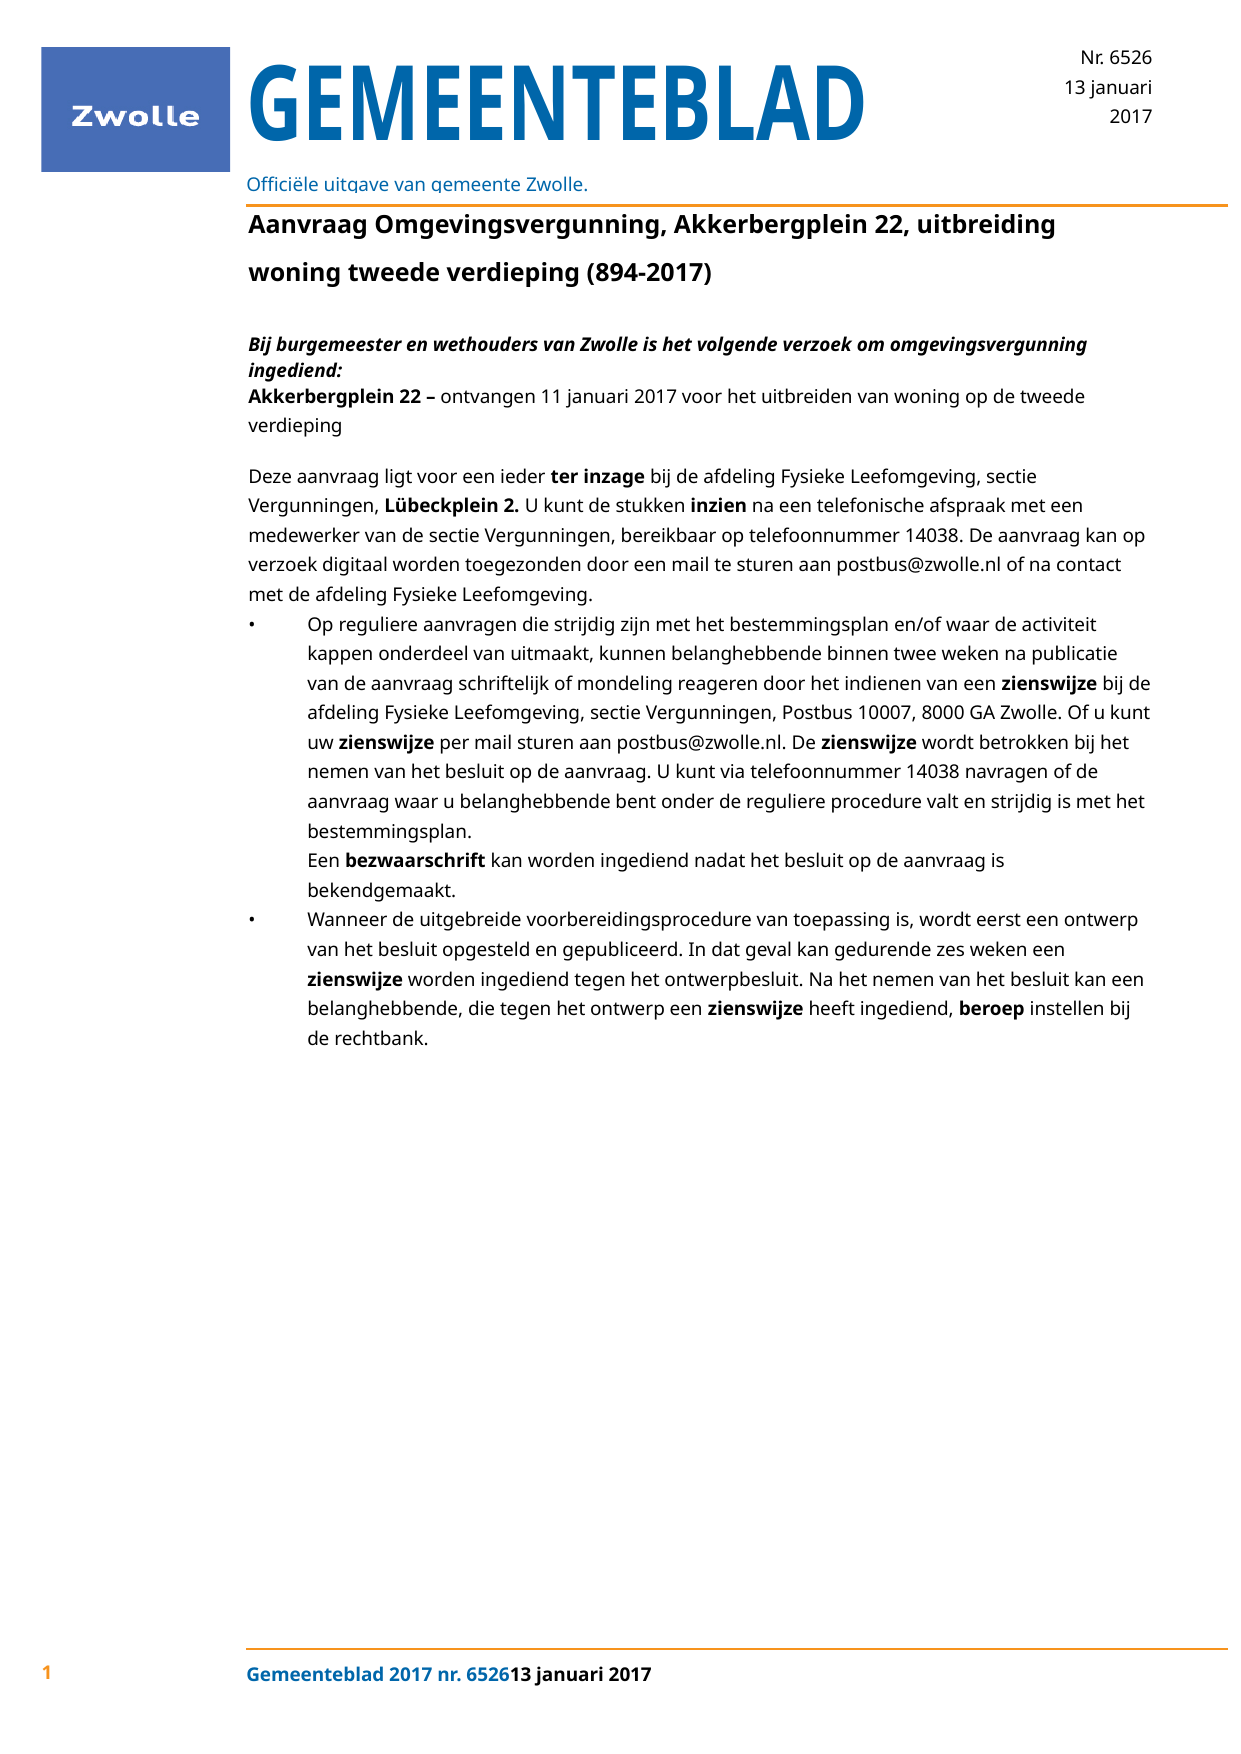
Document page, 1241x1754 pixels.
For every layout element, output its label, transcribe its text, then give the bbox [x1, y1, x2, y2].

list Wanneer de uitgebreide voorbereidingsprocedure van toepassing is, wordt eerst een ontwerp van het besluit opgesteld en gepubliceerd. In dat geval kan gedurende zes weken een zienswijze worden ingediend tegen het ontwerpbesluit. Na het nemen van het besluit kan een belanghebbende, die tegen het ontwerp een zienswijze heeft ingediend, beroep instellen bij de rechtbank. [248, 907, 1152, 1051]
text Deze aanvraag ligt voor een ieder ter inzage bij de afdeling Fysieke Leefomgeving, sectie Vergunningen, Lübeckplein 2. U kunt de stukken inzien na een telefonische afspraak met een medewerker van de sectie Vergunningen, bereikbaar op telefoonnummer 14038. De aanvraag kan op verzoek digitaal worden toegezonden door een mail te sturen aan postbus@zwolle.nl of na contact met de afdeling Fysieke Leefomgeving. [248, 463, 1152, 607]
list Op reguliere aanvragen die strijdig zijn met het bestemmingsplan en/of waar de activiteit kappen onderdeel van uitmaakt, kunnen belanghebbende binnen twee weken na publicatie van de aanvraag schriftelijk of mondeling reageren door het indienen van een zienswijze bij de afdeling Fysieke Leefomgeving, sectie Vergunningen, Postbus 10007, 8000 GA Zwolle. Of u kunt uw zienswijze per mail sturen aan postbus@zwolle.nl. De zienswijze wordt betrokken bij het nemen van het besluit op de aanvraag. U kunt via telefoonnummer 14038 navragen of de aanvraag waar u belanghebbende bent onder de reguliere procedure valt en strijdig is met het bestemmingsplan. [248, 611, 1152, 844]
list Een bezwaarschrift kan worden ingediend nadat het besluit op de aanvraag is bekendgemaakt. [248, 847, 1152, 903]
picture [41, 47, 231, 172]
text Bij burgemeester en wethouders van Zwolle is het volgende verzoek om omgevingsvergunning ingediend: [248, 331, 1152, 383]
text Akkerbergplein 22 – ontvangen 11 januari 2017 voor het uitbreiden van woning op de tweede verdieping [248, 383, 1152, 438]
text Aanvraag Omgevingsvergunning, Akkerbergplein 22, uitbreiding woning tweede verdieping (894-2017) [248, 207, 1152, 288]
